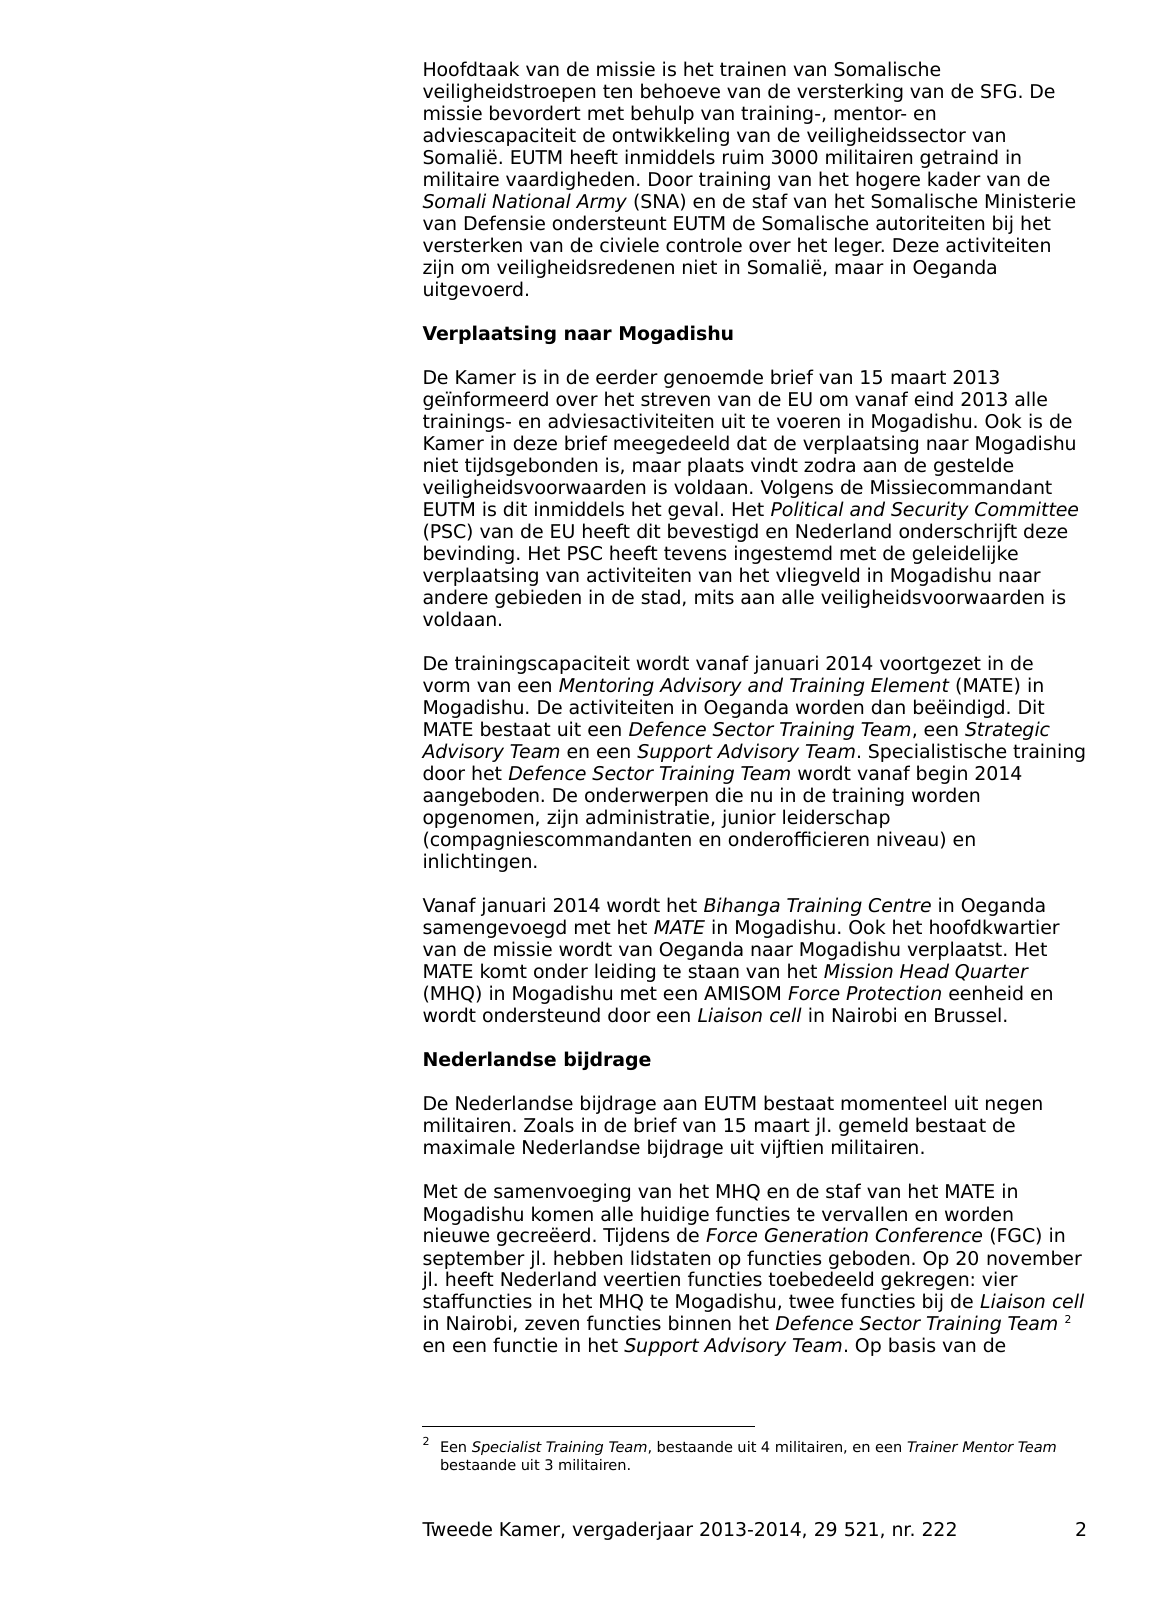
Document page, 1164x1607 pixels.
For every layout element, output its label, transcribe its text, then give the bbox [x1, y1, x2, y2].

text Met de samenvoeging van het MHQ en de staf van het MATE in Mogadishu komen alle huidige functies te vervallen en worden nieuwe gecreëerd. Tijdens de Force Generation Conference (FGC) in september jl. hebben lidstaten op functies geboden. Op 20 november jl. heeft Nederland veertien functies toebedeeld gekregen: vier staffuncties in het MHQ te Mogadishu, twee functies bij de Liaison cell in Nairobi, zeven functies binnen het Defence Sector Training Team en een functie in het Support Advisory Team. Op basis van de [422, 1181, 1087, 1357]
subtitle Verplaatsing naar Mogadishu [422, 323, 1087, 345]
text De Nederlandse bijdrage aan EUTM bestaat momenteel uit negen militairen. Zoals in de brief van 15 maart jl. gemeld bestaat de maximale Nederlandse bijdrage uit vijftien militairen. [422, 1093, 1087, 1159]
subtitle Nederlandse bijdrage [422, 1049, 1087, 1071]
text Vanaf januari 2014 wordt het Bihanga Training Centre in Oeganda samengevoegd met het MATE in Mogadishu. Ook het hoofdkwartier van de missie wordt van Oeganda naar Mogadishu verplaatst. Het MATE komt onder leiding te staan van het Mission Head Quarter (MHQ) in Mogadishu met een AMISOM Force Protection eenheid en wordt ondersteund door een Liaison cell in Nairobi en Brussel. [422, 895, 1087, 1027]
text De Kamer is in de eerder genoemde brief van 15 maart 2013 geïnformeerd over het streven van de EU om vanaf eind 2013 alle trainings- en adviesactiviteiten uit te voeren in Mogadishu. Ook is de Kamer in deze brief meegedeeld dat de verplaatsing naar Mogadishu niet tijdsgebonden is, maar plaats vindt zodra aan de gestelde veiligheidsvoorwaarden is voldaan. Volgens de Missiecommandant EUTM is dit inmiddels het geval. Het Political and Security Committee (PSC) van de EU heeft dit bevestigd en Nederland onderschrijft deze bevinding. Het PSC heeft tevens ingestemd met de geleidelijke verplaatsing van activiteiten van het vliegveld in Mogadishu naar andere gebieden in de stad, mits aan alle veiligheidsvoorwaarden is voldaan. [422, 367, 1087, 631]
text Een Specialist Training Team, bestaande uit 4 militairen, en een Trainer Mentor Team bestaande uit 3 militairen. [422, 1435, 1087, 1474]
text Hoofdtaak van de missie is het trainen van Somalische veiligheidstroepen ten behoeve van de versterking van de SFG. De missie bevordert met behulp van training-, mentor- en adviescapaciteit de ontwikkeling van de veiligheidssector van Somalië. EUTM heeft inmiddels ruim 3000 militairen getraind in militaire vaardigheden. Door training van het hogere kader van de Somali National Army (SNA) en de staf van het Somalische Ministerie van Defensie ondersteunt EUTM de Somalische autoriteiten bij het versterken van de civiele controle over het leger. Deze activiteiten zijn om veiligheidsredenen niet in Somalië, maar in Oeganda uitgevoerd. [422, 59, 1087, 301]
text De trainingscapaciteit wordt vanaf januari 2014 voortgezet in de vorm van een Mentoring Advisory and Training Element (MATE) in Mogadishu. De activiteiten in Oeganda worden dan beëindigd. Dit MATE bestaat uit een Defence Sector Training Team, een Strategic Advisory Team en een Support Advisory Team. Specialistische training door het Defence Sector Training Team wordt vanaf begin 2014 aangeboden. De onderwerpen die nu in de training worden opgenomen, zijn administratie, junior leiderschap (compagniescommandanten en onderofficieren niveau) en inlichtingen. [422, 653, 1087, 873]
